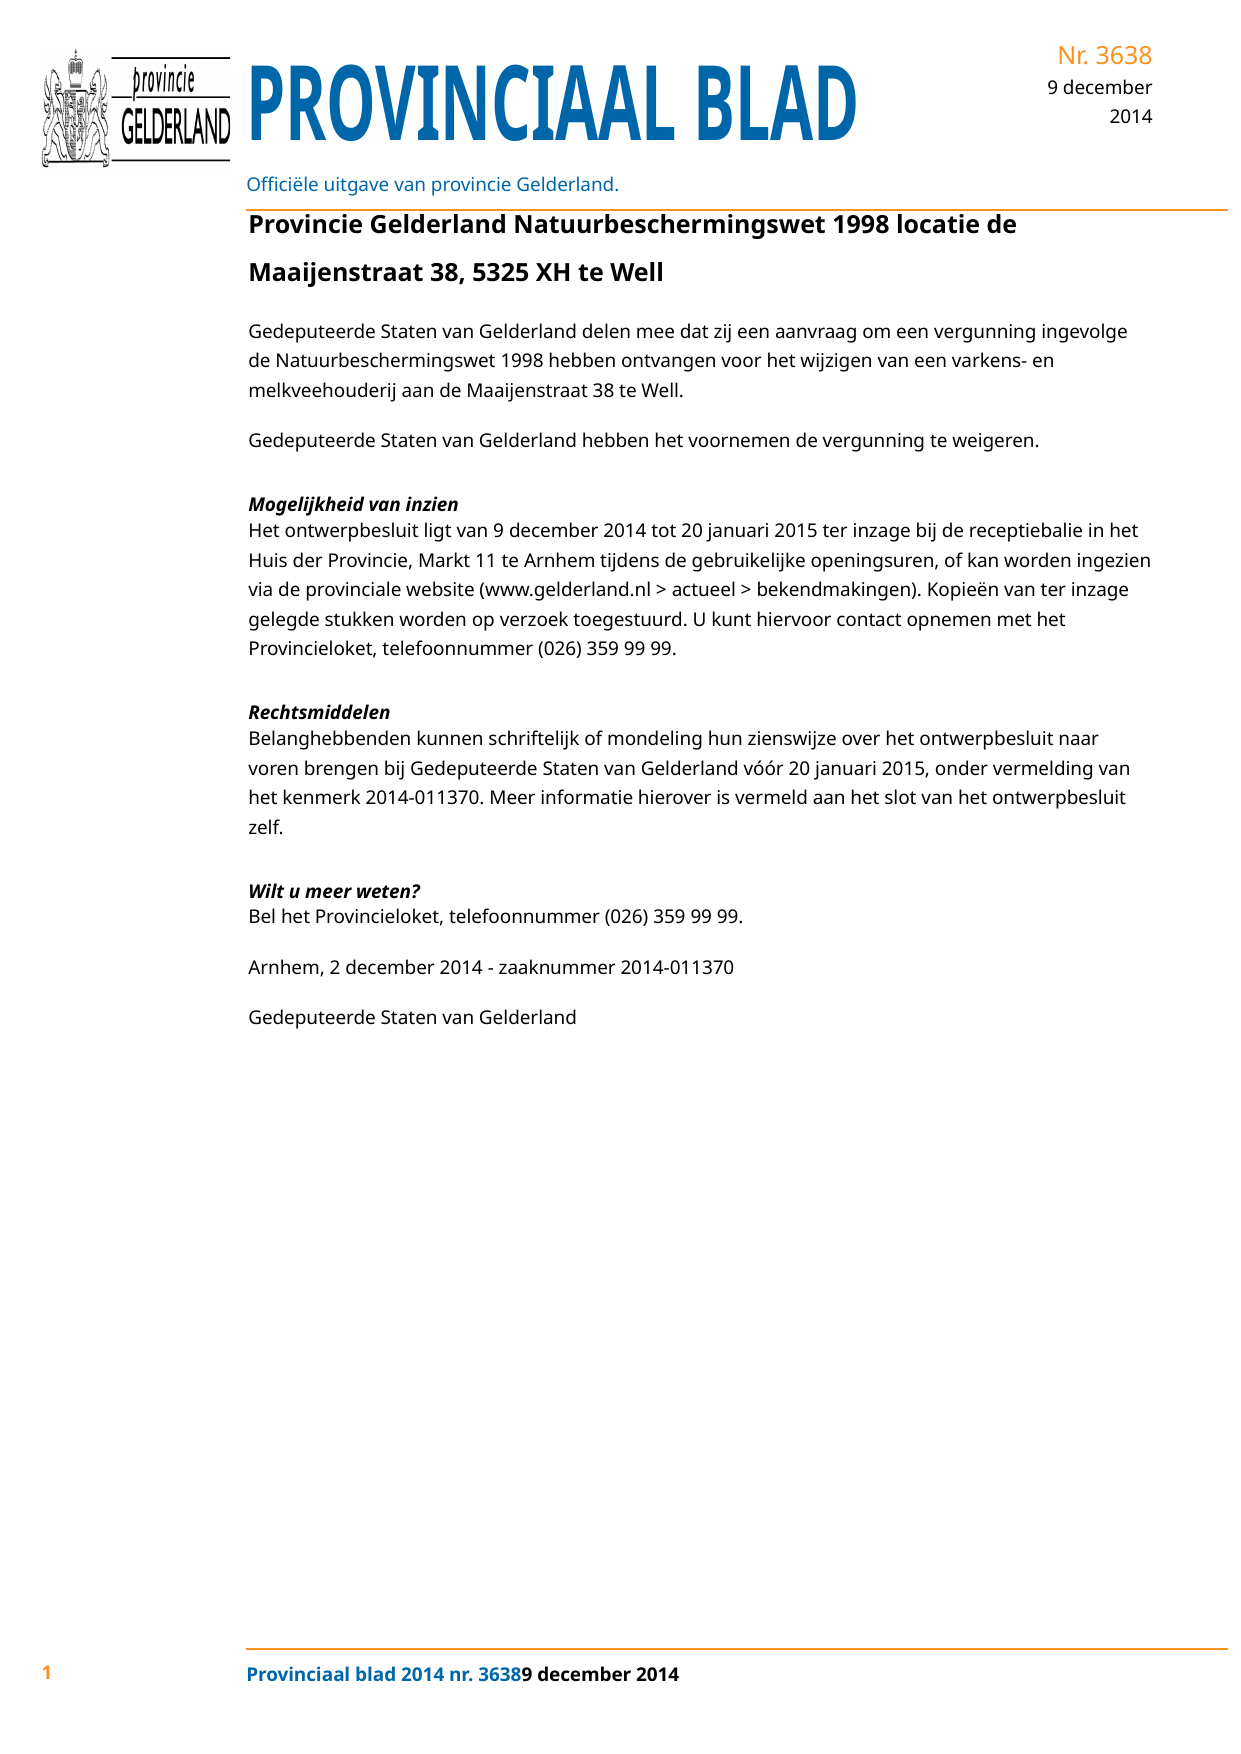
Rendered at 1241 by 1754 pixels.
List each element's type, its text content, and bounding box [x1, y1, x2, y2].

text Rechtsmiddelen [248, 699, 1152, 725]
text Wilt u meer weten? [248, 878, 1152, 904]
text Gedeputeerde Staten van Gelderland [248, 1004, 1152, 1030]
text Mogelijkheid van inzien [248, 491, 1152, 517]
text Gedeputeerde Staten van Gelderland delen mee dat zij een aanvraag om een vergunning ingevolge de Natuurbeschermingswet 1998 hebben ontvangen voor het wijzigen van een varkens- en melkveehouderij aan de Maaijenstraat 38 te Well. [248, 318, 1152, 403]
text Bel het Provincieloket, telefoonnummer (026) 359 99 99. [248, 904, 1152, 929]
text Het ontwerpbesluit ligt van 9 december 2014 tot 20 januari 2015 ter inzage bij de receptiebalie in het Huis der Provincie, Markt 11 te Arnhem tijdens de gebruikelijke openingsuren, of kan worden ingezien via de provinciale website (www.gelderland.nl > actueel > bekendmakingen). Kopieën van ter inzage gelegde stukken worden op verzoek toegestuurd. U kunt hiervoor contact opnemen met het Provincieloket, telefoonnummer (026) 359 99 99. [248, 517, 1152, 661]
text Gedeputeerde Staten van Gelderland hebben het voornemen de vergunning te weigeren. [248, 427, 1152, 453]
text Belanghebbenden kunnen schriftelijk of mondeling hun zienswijze over het ontwerpbesluit naar voren brengen bij Gedeputeerde Staten van Gelderland vóór 20 januari 2015, onder vermelding van het kenmerk 2014-011370. Meer informatie hierover is vermeld aan het slot van het ontwerpbesluit zelf. [248, 725, 1152, 840]
text Provincie Gelderland Natuurbeschermingswet 1998 locatie de Maaijenstraat 38, 5325 XH te Well [248, 211, 1152, 288]
picture [41, 47, 231, 172]
text Arnhem, 2 december 2014 - zaaknummer 2014-011370 [248, 954, 1152, 980]
